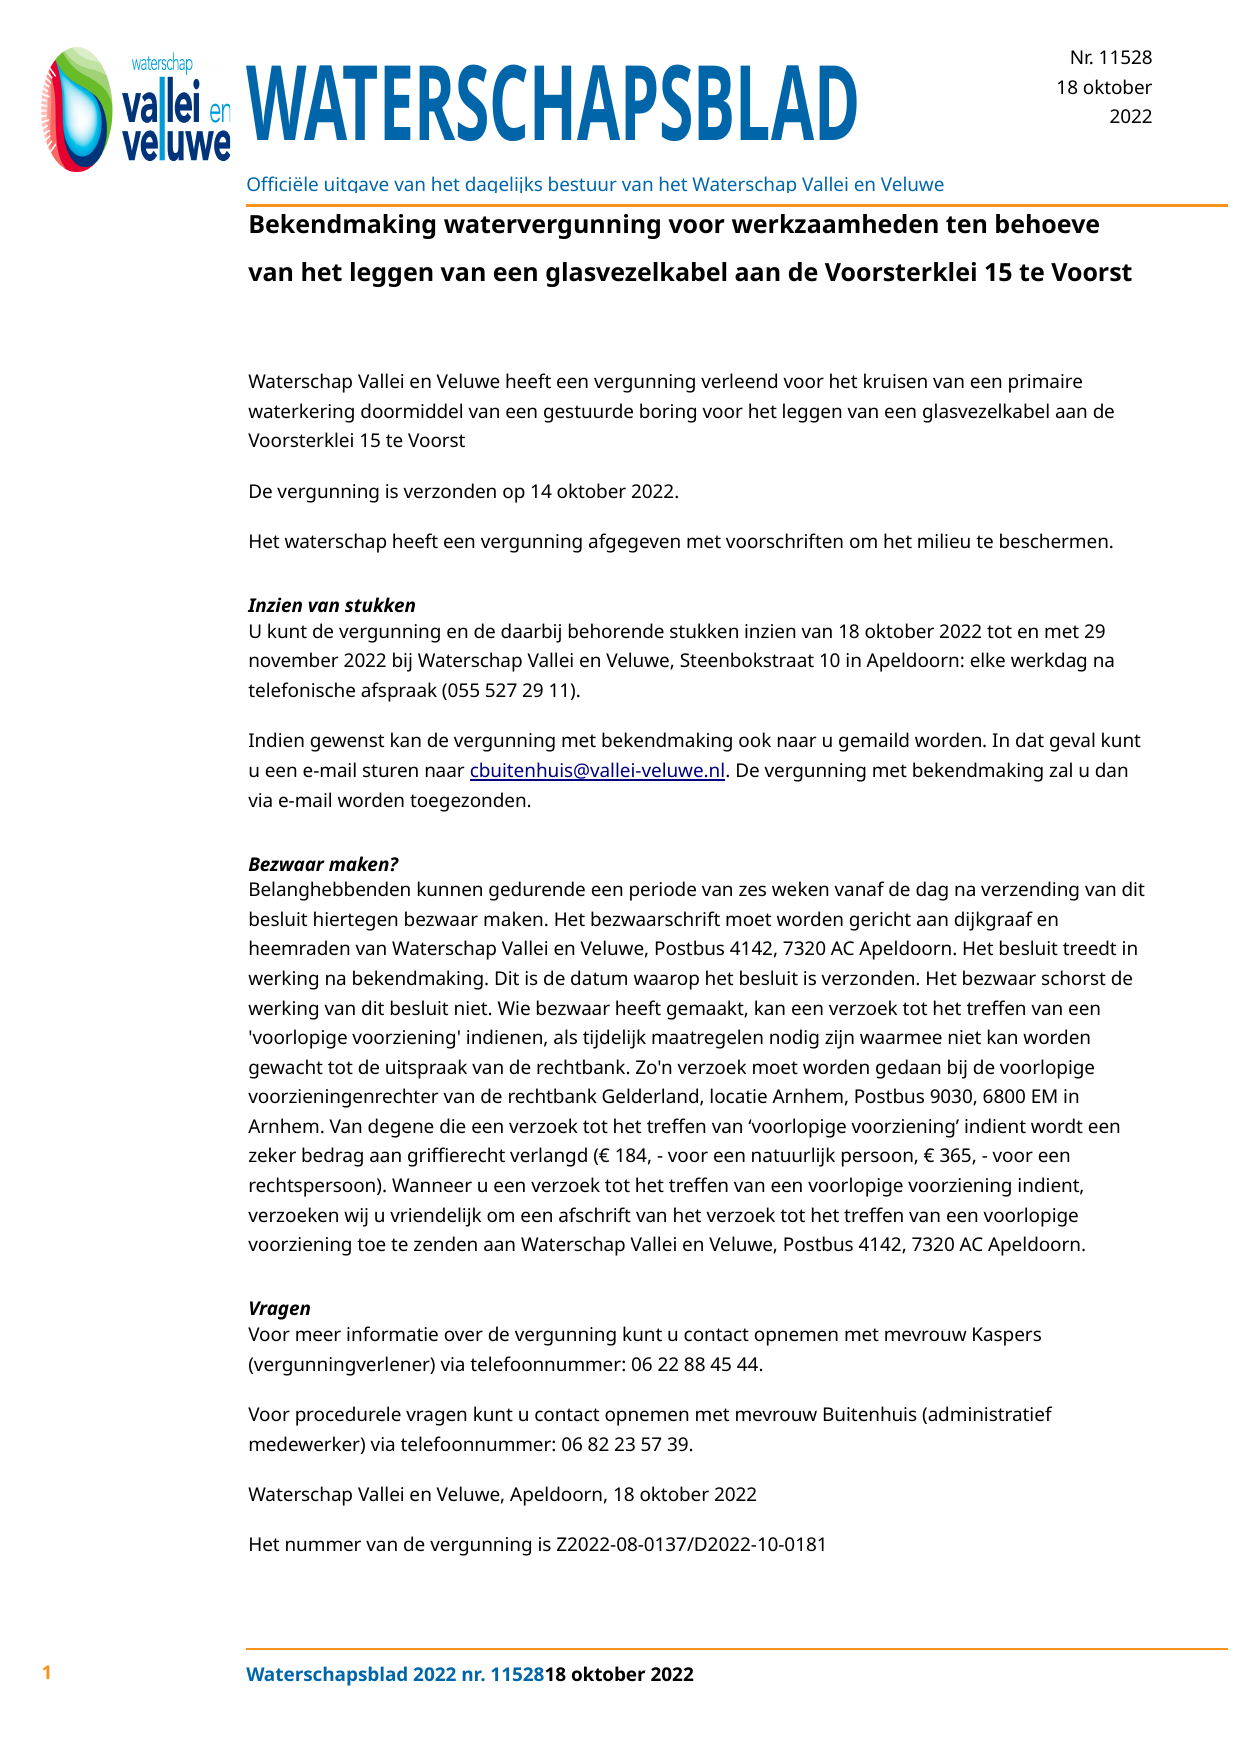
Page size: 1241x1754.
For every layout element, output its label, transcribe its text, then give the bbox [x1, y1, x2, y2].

text Het waterschap heeft een vergunning afgegeven met voorschriften om het milieu te beschermen. [248, 528, 1152, 554]
text Het nummer van de vergunning is Z2022-08-0137/D2022-10-0181 [248, 1532, 1152, 1557]
text U kunt de vergunning en de daarbij behorende stukken inzien van 18 oktober 2022 tot en met 29 november 2022 bij Waterschap Vallei en Veluwe, Steenbokstraat 10 in Apeldoorn: elke werkdag na telefonische afspraak (055 527 29 11). [248, 618, 1152, 703]
text Inzien van stukken [248, 592, 1152, 618]
text Voor meer informatie over de vergunning kunt u contact opnemen met mevrouw Kaspers (vergunningverlener) via telefoonnummer: 06 22 88 45 44. [248, 1321, 1152, 1376]
text Voor procedurele vragen kunt u contact opnemen met mevrouw Buitenhuis (administratief medewerker) via telefoonnummer: 06 82 23 57 39. [248, 1401, 1152, 1456]
text Waterschap Vallei en Veluwe heeft een vergunning verleend voor het kruisen van een primaire waterkering doormiddel van een gestuurde boring voor het leggen van een glasvezelkabel aan de Voorsterklei 15 te Voorst [248, 368, 1152, 453]
picture [41, 47, 231, 172]
text Bezwaar maken? [248, 851, 1152, 876]
text Belanghebbenden kunnen gedurende een periode van zes weken vanaf de dag na verzending van dit besluit hiertegen bezwaar maken. Het bezwaarschrift moet worden gericht aan dijkgraaf en heemraden van Waterschap Vallei en Veluwe, Postbus 4142, 7320 AC Apeldoorn. Het besluit treedt in werking na bekendmaking. Dit is de datum waarop het besluit is verzonden. Het bezwaar schorst de werking van dit besluit niet. Wie bezwaar heeft gemaakt, kan een verzoek tot het treffen van een 'voorlopige voorziening' indienen, als tijdelijk maatregelen nodig zijn waarmee niet kan worden gewacht tot de uitspraak van de rechtbank. Zo'n verzoek moet worden gedaan bij de voorlopige voorzieningenrechter van de rechtbank Gelderland, locatie Arnhem, Postbus 9030, 6800 EM in Arnhem. Van degene die een verzoek tot het treffen van ‘voorlopige voorziening’ indient wordt een zeker bedrag aan griffierecht verlangd (€ 184, - voor een natuurlijk persoon, € 365, - voor een rechtspersoon). Wanneer u een verzoek tot het treffen van een voorlopige voorziening indient, verzoeken wij u vriendelijk om een afschrift van het verzoek tot het treffen van een voorlopige voorziening toe te zenden aan Waterschap Vallei en Veluwe, Postbus 4142, 7320 AC Apeldoorn. [248, 876, 1152, 1257]
text Indien gewenst kan de vergunning met bekendmaking ook naar u gemaild worden. In dat geval kunt u een e-mail sturen naar cbuitenhuis@vallei-veluwe.nl. De vergunning met bekendmaking zal u dan via e-mail worden toegezonden. [248, 728, 1152, 812]
text Waterschap Vallei en Veluwe, Apeldoorn, 18 oktober 2022 [248, 1481, 1152, 1507]
text Bekendmaking watervergunning voor werkzaamheden ten behoeve van het leggen van een glasvezelkabel aan de Voorsterklei 15 te Voorst [248, 207, 1152, 288]
text Vragen [248, 1295, 1152, 1321]
text De vergunning is verzonden op 14 oktober 2022. [248, 478, 1152, 504]
